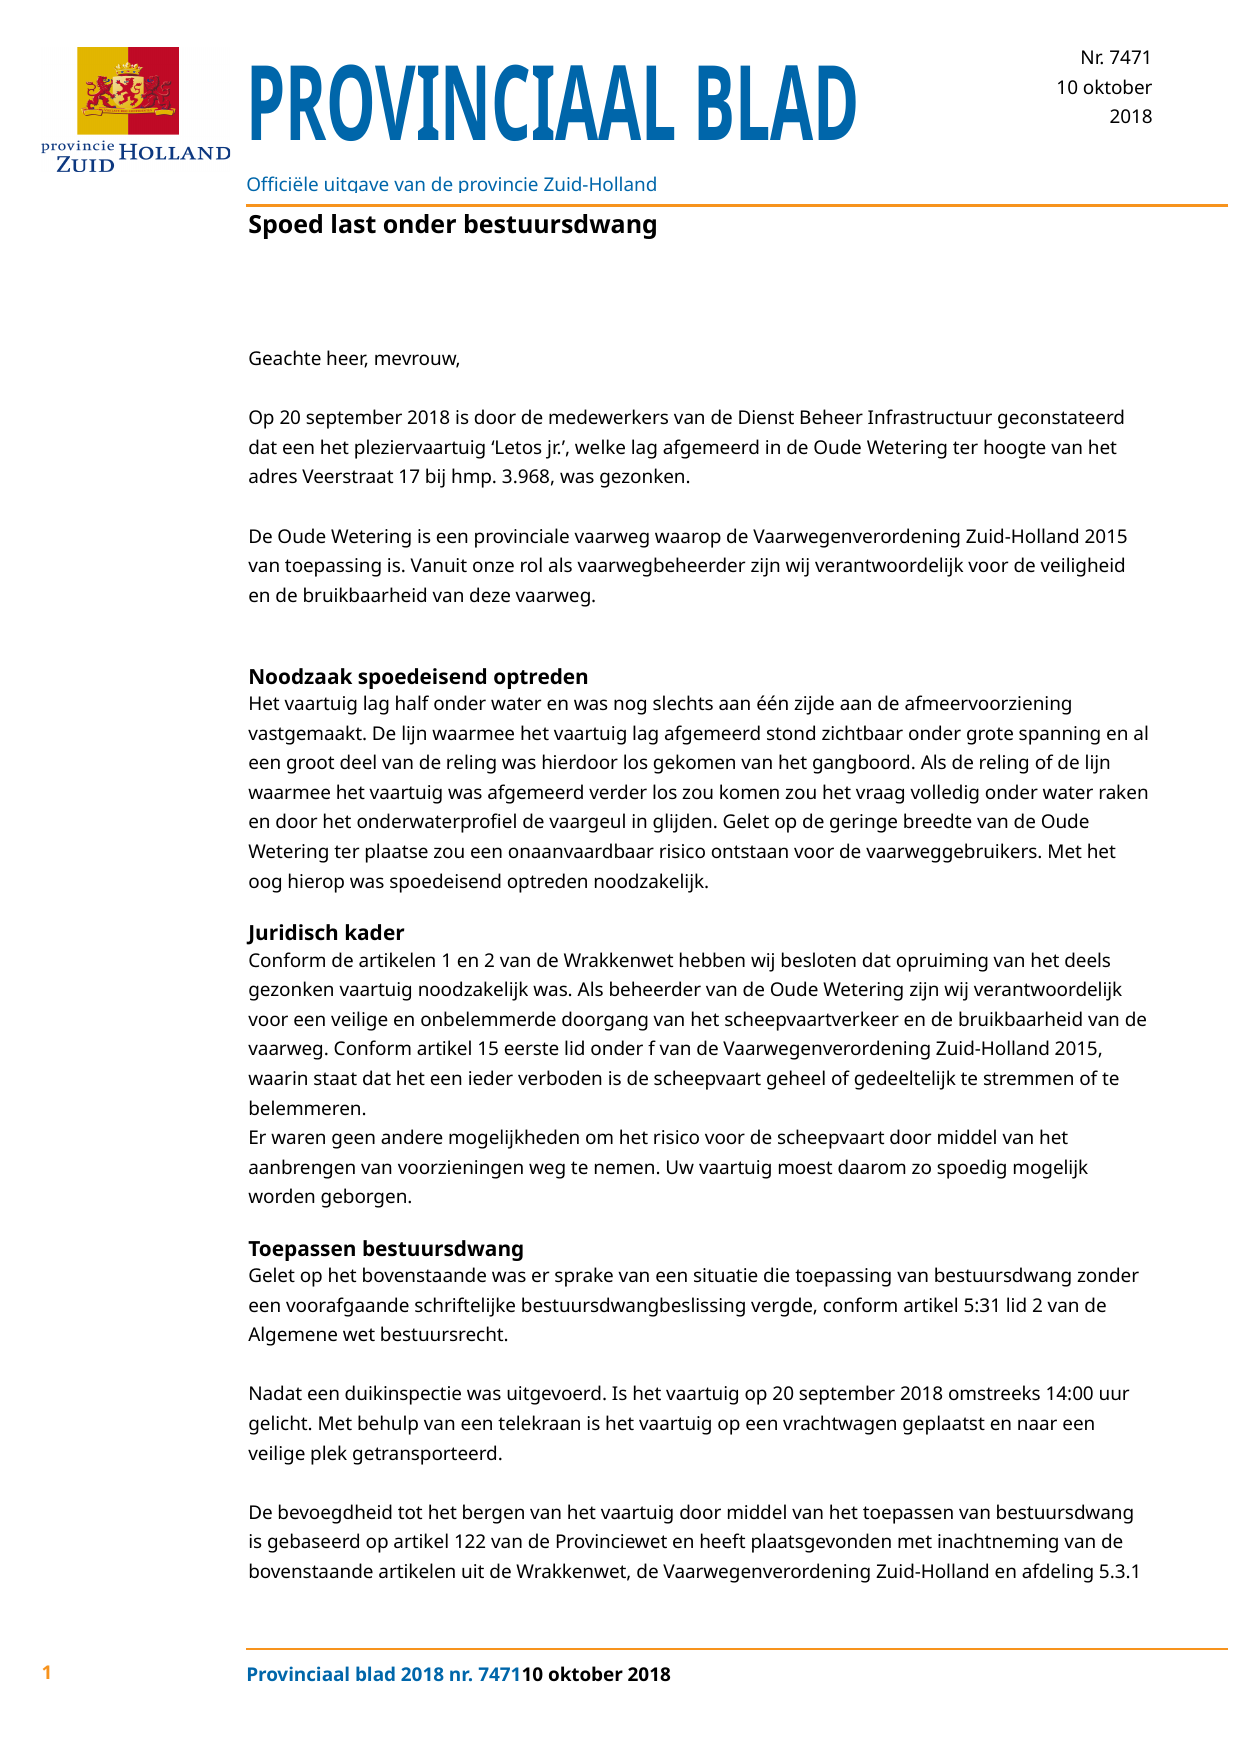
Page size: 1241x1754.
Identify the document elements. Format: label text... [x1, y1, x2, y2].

text Noodzaak spoedeisend optreden [248, 662, 1152, 690]
text De Oude Wetering is een provinciale vaarweg waarop de Vaarwegenverordening Zuid-Holland 2015 van toepassing is. Vanuit onze rol als vaarwegbeheerder zijn wij verantwoordelijk voor de veiligheid en de bruikbaarheid van deze vaarweg. [248, 523, 1152, 608]
text Geachte heer, mevrouw, [248, 345, 1152, 371]
text Nadat een duikinspectie was uitgevoerd. Is het vaartuig op 20 september 2018 omstreeks 14:00 uur gelicht. Met behulp van een telekraan is het vaartuig op een vrachtwagen geplaatst en naar een veilige plek getransporteerd. [248, 1381, 1152, 1466]
text De bevoegdheid tot het bergen van het vaartuig door middel van het toepassen van bestuursdwang is gebaseerd op artikel 122 van de Provinciewet en heeft plaatsgevonden met inachtneming van de bovenstaande artikelen uit de Wrakkenwet, de Vaarwegenverordening Zuid-Holland en afdeling 5.3.1 [248, 1499, 1152, 1584]
text Er waren geen andere mogelijkheden om het risico voor de scheepvaart door middel van het aanbrengen van voorzieningen weg te nemen. Uw vaartuig moest daarom zo spoedig mogelijk worden geborgen. [248, 1124, 1152, 1209]
text Spoed last onder bestuursdwang [248, 207, 1152, 241]
picture [41, 47, 231, 172]
text Juridisch kader [248, 918, 1152, 947]
text Het vaartuig lag half onder water en was nog slechts aan één zijde aan de afmeervoorziening vastgemaakt. De lijn waarmee het vaartuig lag afgemeerd stond zichtbaar onder grote spanning en al een groot deel van de reling was hierdoor los gekomen van het gangboord. Als de reling of de lijn waarmee het vaartuig was afgemeerd verder los zou komen zou het vraag volledig onder water raken en door het onderwaterprofiel de vaargeul in glijden. Gelet op de geringe breedte van de Oude Wetering ter plaatse zou een onaanvaardbaar risico ontstaan voor de vaarweggebruikers. Met het oog hierop was spoedeisend optreden noodzakelijk. [248, 690, 1152, 894]
text Op 20 september 2018 is door de medewerkers van de Dienst Beheer Infrastructuur geconstateerd dat een het pleziervaartuig ‘Letos jr.’, welke lag afgemeerd in de Oude Wetering ter hoogte van het adres Veerstraat 17 bij hmp. 3.968, was gezonken. [248, 404, 1152, 489]
text Toepassen bestuursdwang [248, 1234, 1152, 1262]
text Conform de artikelen 1 en 2 van de Wrakkenwet hebben wij besloten dat opruiming van het deels gezonken vaartuig noodzakelijk was. Als beheerder van de Oude Wetering zijn wij verantwoordelijk voor een veilige en onbelemmerde doorgang van het scheepvaartverkeer en de bruikbaarheid van de vaarweg. Conform artikel 15 eerste lid onder f van de Vaarwegenverordening Zuid-Holland 2015, waarin staat dat het een ieder verboden is de scheepvaart geheel of gedeeltelijk te stremmen of te belemmeren. [248, 947, 1152, 1120]
text Gelet op het bovenstaande was er sprake van een situatie die toepassing van bestuursdwang zonder een voorafgaande schriftelijke bestuursdwangbeslissing vergde, conform artikel 5:31 lid 2 van de Algemene wet bestuursrecht. [248, 1262, 1152, 1347]
